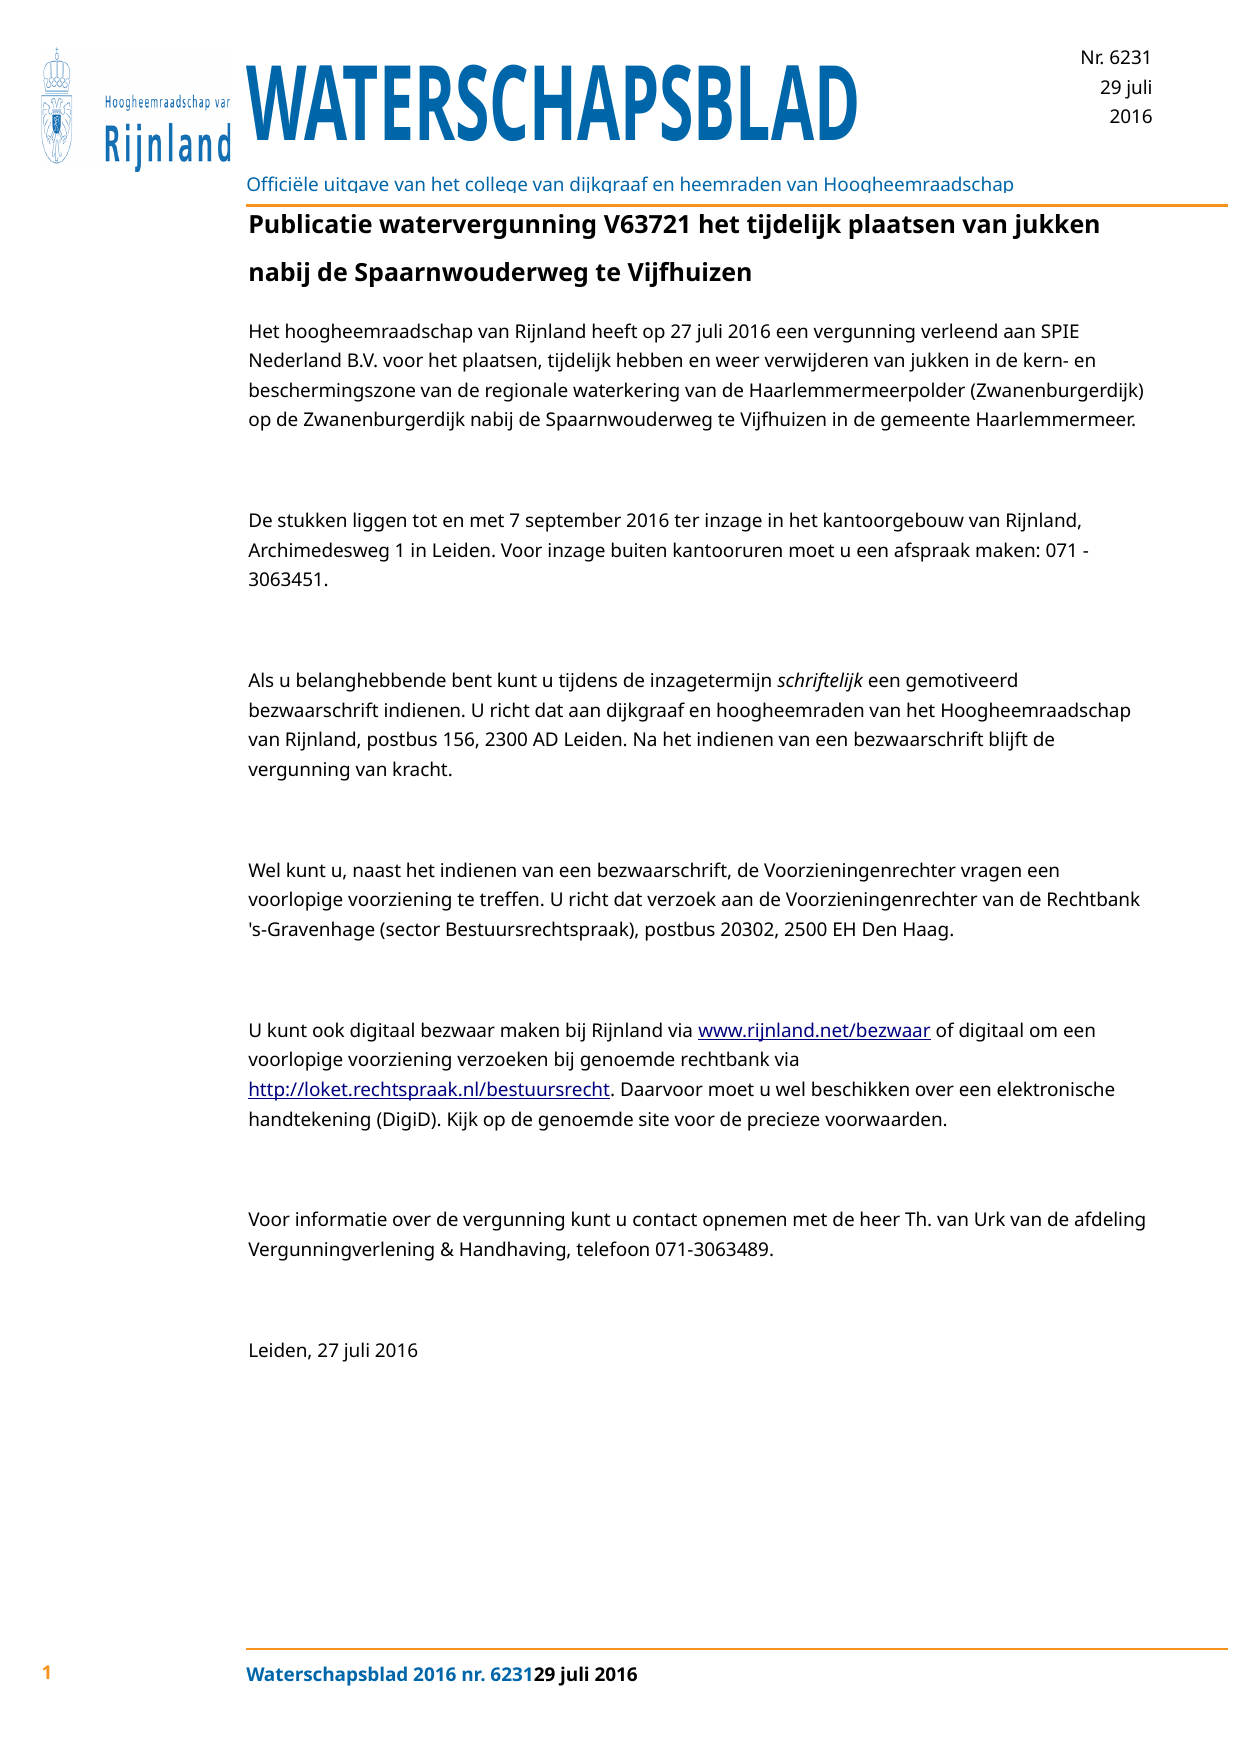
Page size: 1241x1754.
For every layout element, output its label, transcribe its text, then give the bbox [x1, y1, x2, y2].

text U kunt ook digitaal bezwaar maken bij Rijnland via www.rijnland.net/bezwaar of digitaal om een voorlopige voorziening verzoeken bij genoemde rechtbank via http://loket.rechtspraak.nl/bestuursrecht. Daarvoor moet u wel beschikken over een elektronische handtekening (DigiD). Kijk op de genoemde site voor de precieze voorwaarden. [248, 1017, 1152, 1132]
text Als u belanghebbende bent kunt u tijdens de inzagetermijn schriftelijk een gemotiveerd bezwaarschrift indienen. U richt dat aan dijkgraaf en hoogheemraden van het Hoogheemraadschap van Rijnland, postbus 156, 2300 AD Leiden. Na het indienen van een bezwaarschrift blijft de vergunning van kracht. [248, 667, 1152, 782]
picture [41, 47, 231, 172]
text Het hoogheemraadschap van Rijnland heeft op 27 juli 2016 een vergunning verleend aan SPIE Nederland B.V. voor het plaatsen, tijdelijk hebben en weer verwijderen van jukken in de kern- en beschermingszone van de regionale waterkering van de Haarlemmermeerpolder (Zwanenburgerdijk) op de Zwanenburgerdijk nabij de Spaarnwouderweg te Vijfhuizen in de gemeente Haarlemmermeer. [248, 318, 1152, 432]
text Leiden, 27 juli 2016 [248, 1337, 1152, 1363]
text Publicatie watervergunning V63721 het tijdelijk plaatsen van jukken nabij de Spaarnwouderweg te Vijfhuizen [248, 207, 1152, 288]
text Wel kunt u, naast het indienen van een bezwaarschrift, de Voorzieningenrechter vragen een voorlopige voorziening te treffen. U richt dat verzoek aan de Voorzieningenrechter van de Rechtbank 's-Gravenhage (sector Bestuursrechtspraak), postbus 20302, 2500 EH Den Haag. [248, 857, 1152, 942]
text Voor informatie over de vergunning kunt u contact opnemen met de heer Th. van Urk van de afdeling Vergunningverlening & Handhaving, telefoon 071-3063489. [248, 1207, 1152, 1262]
text De stukken liggen tot en met 7 september 2016 ter inzage in het kantoorgebouw van Rijnland, Archimedesweg 1 in Leiden. Voor inzage buiten kantooruren moet u een afspraak maken: 071 - 3063451. [248, 507, 1152, 592]
